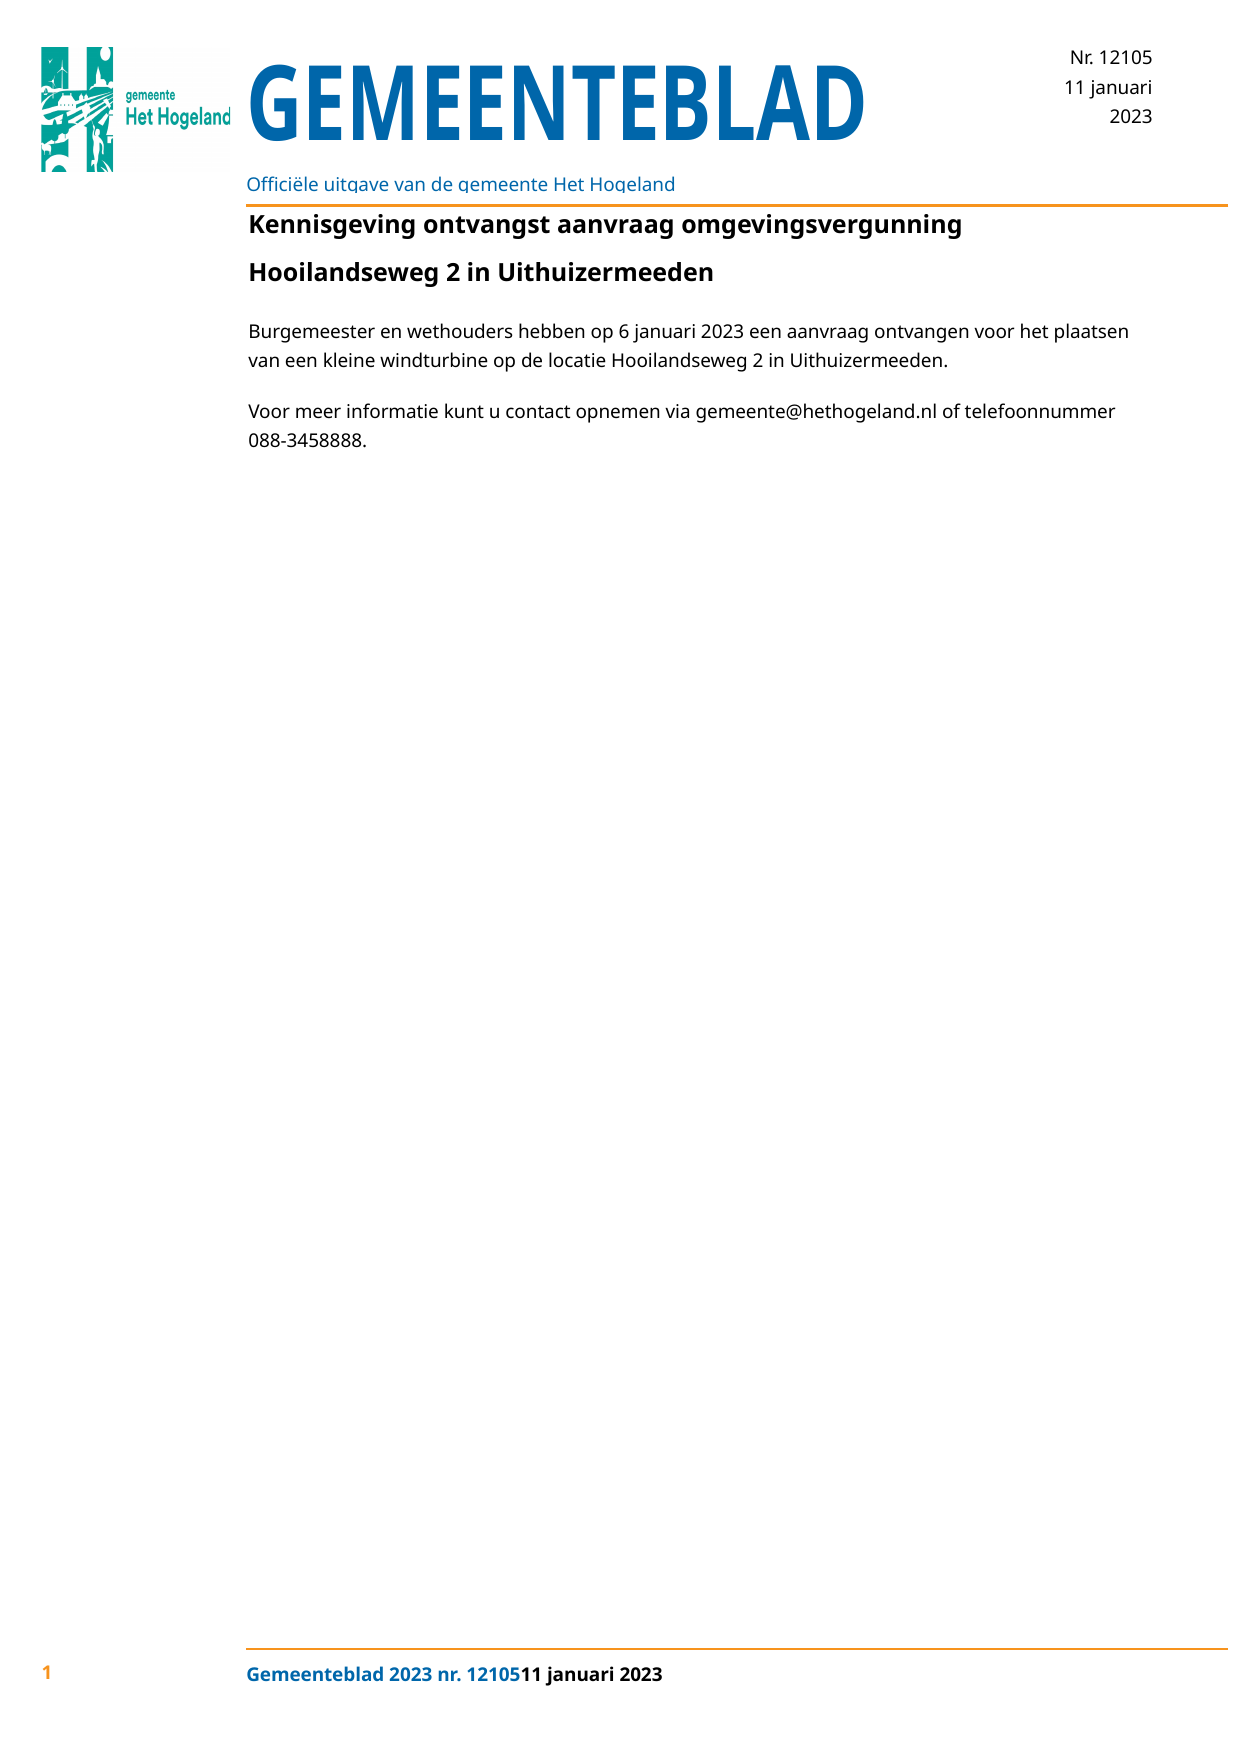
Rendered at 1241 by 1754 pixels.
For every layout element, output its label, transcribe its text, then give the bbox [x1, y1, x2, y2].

picture [41, 47, 231, 172]
text Burgemeester en wethouders hebben op 6 januari 2023 een aanvraag ontvangen voor het plaatsen van een kleine windturbine op de locatie Hooilandseweg 2 in Uithuizermeeden. [248, 318, 1152, 373]
text Kennisgeving ontvangst aanvraag omgevingsvergunning Hooilandseweg 2 in Uithuizermeeden [248, 207, 1152, 288]
text Voor meer informatie kunt u contact opnemen via gemeente@hethogeland.nl of telefoonnummer 088-3458888. [248, 398, 1152, 453]
